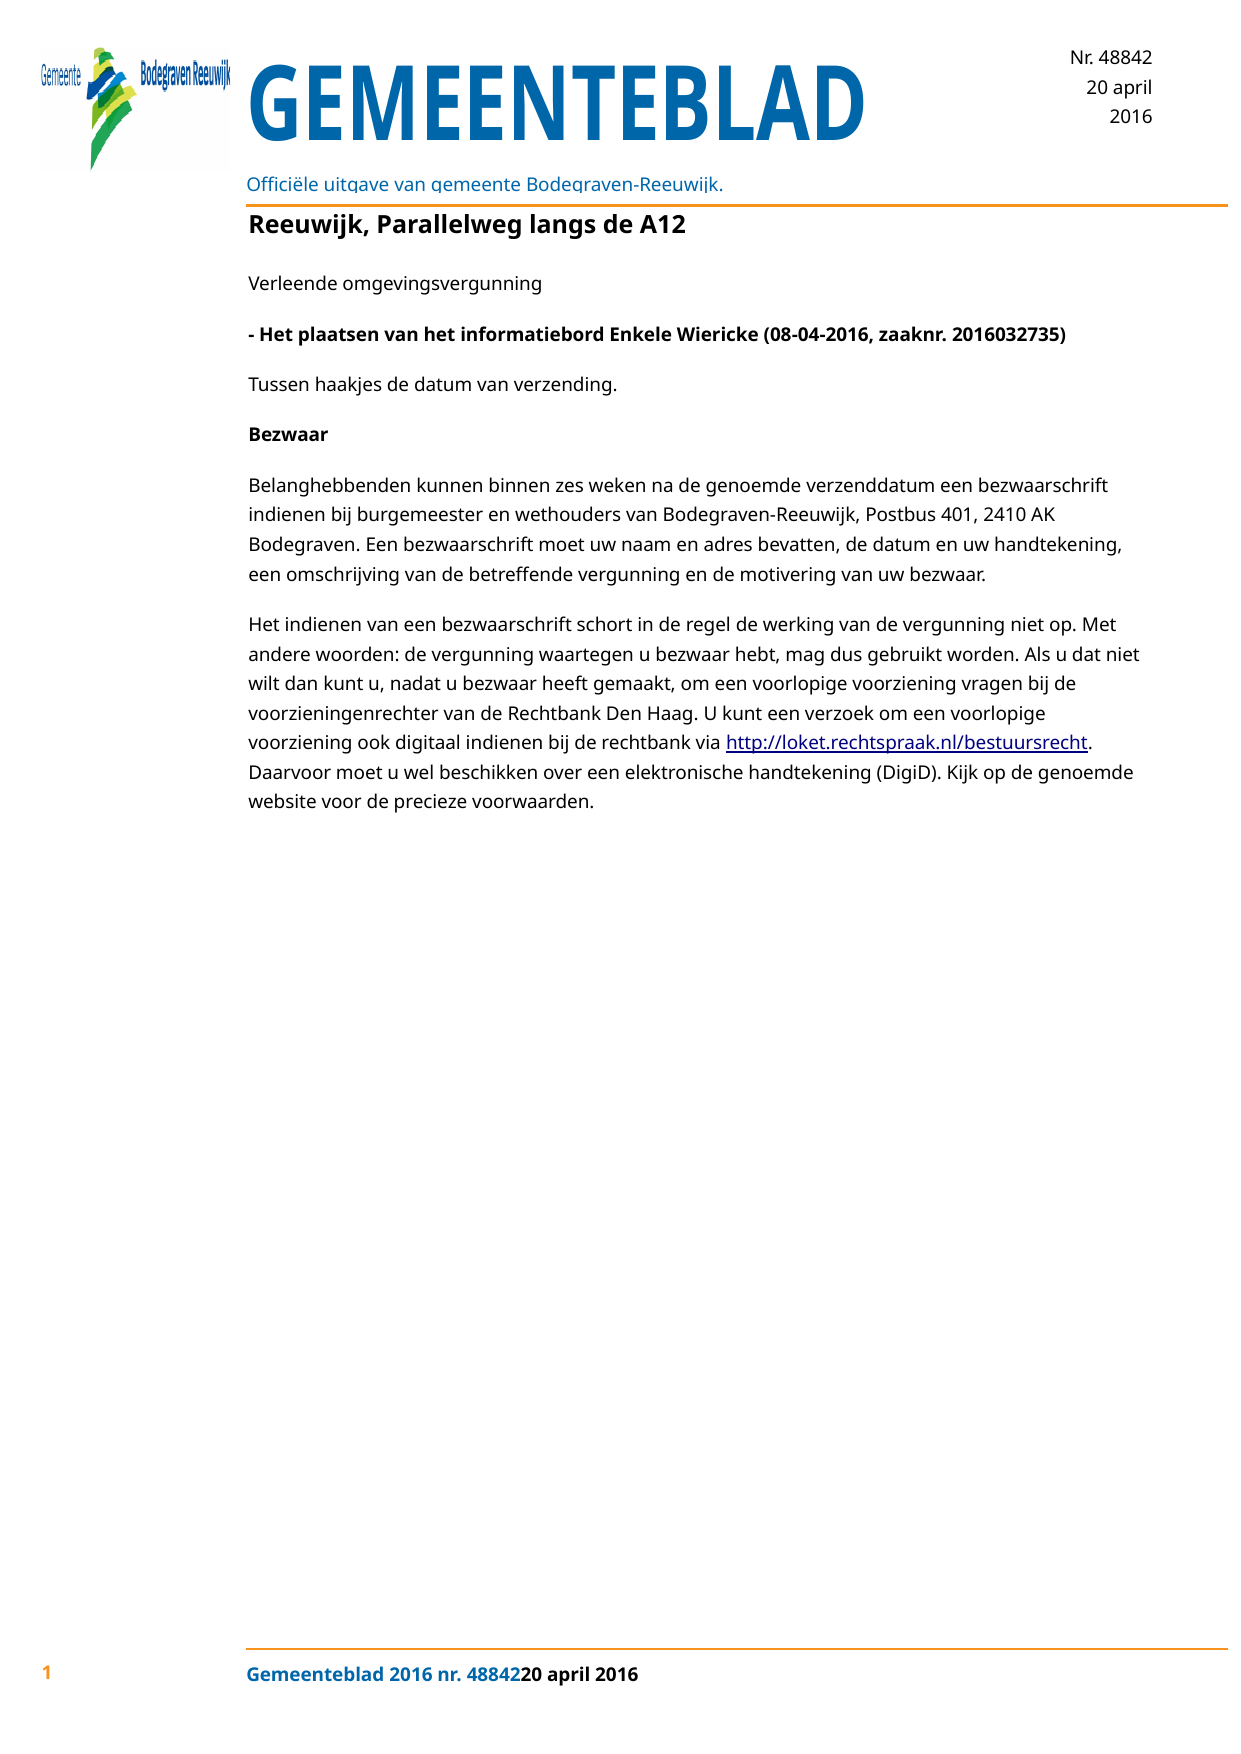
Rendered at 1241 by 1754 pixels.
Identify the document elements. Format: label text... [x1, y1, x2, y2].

text Tussen haakjes de datum van verzending. [248, 371, 1152, 397]
text Belanghebbenden kunnen binnen zes weken na de genoemde verzenddatum een bezwaarschrift indienen bij burgemeester en wethouders van Bodegraven-Reeuwijk, Postbus 401, 2410 AK Bodegraven. Een bezwaarschrift moet uw naam en adres bevatten, de datum en uw handtekening, een omschrijving van de betreffende vergunning en de motivering van uw bezwaar. [248, 472, 1152, 586]
text Verleende omgevingsvergunning [248, 270, 1152, 296]
text Reeuwijk, Parallelweg langs de A12 [248, 207, 1152, 241]
text Bezwaar [248, 422, 1152, 447]
text - Het plaatsen van het informatiebord Enkele Wiericke (08‑04‑2016, zaaknr. 2016032735) [248, 321, 1152, 346]
picture [41, 47, 231, 172]
text Het indienen van een bezwaarschrift schort in de regel de werking van de vergunning niet op. Met andere woorden: de vergunning waartegen u bezwaar hebt, mag dus gebruikt worden. Als u dat niet wilt dan kunt u, nadat u bezwaar heeft gemaakt, om een voorlopige voorziening vragen bij de voorzieningenrechter van de Rechtbank Den Haag. U kunt een verzoek om een voorlopige voorziening ook digitaal indienen bij de rechtbank via http://loket.rechtspraak.nl/bestuursrecht. Daarvoor moet u wel beschikken over een elektronische handtekening (DigiD). Kijk op de genoemde website voor de precieze voorwaarden. [248, 611, 1152, 814]
